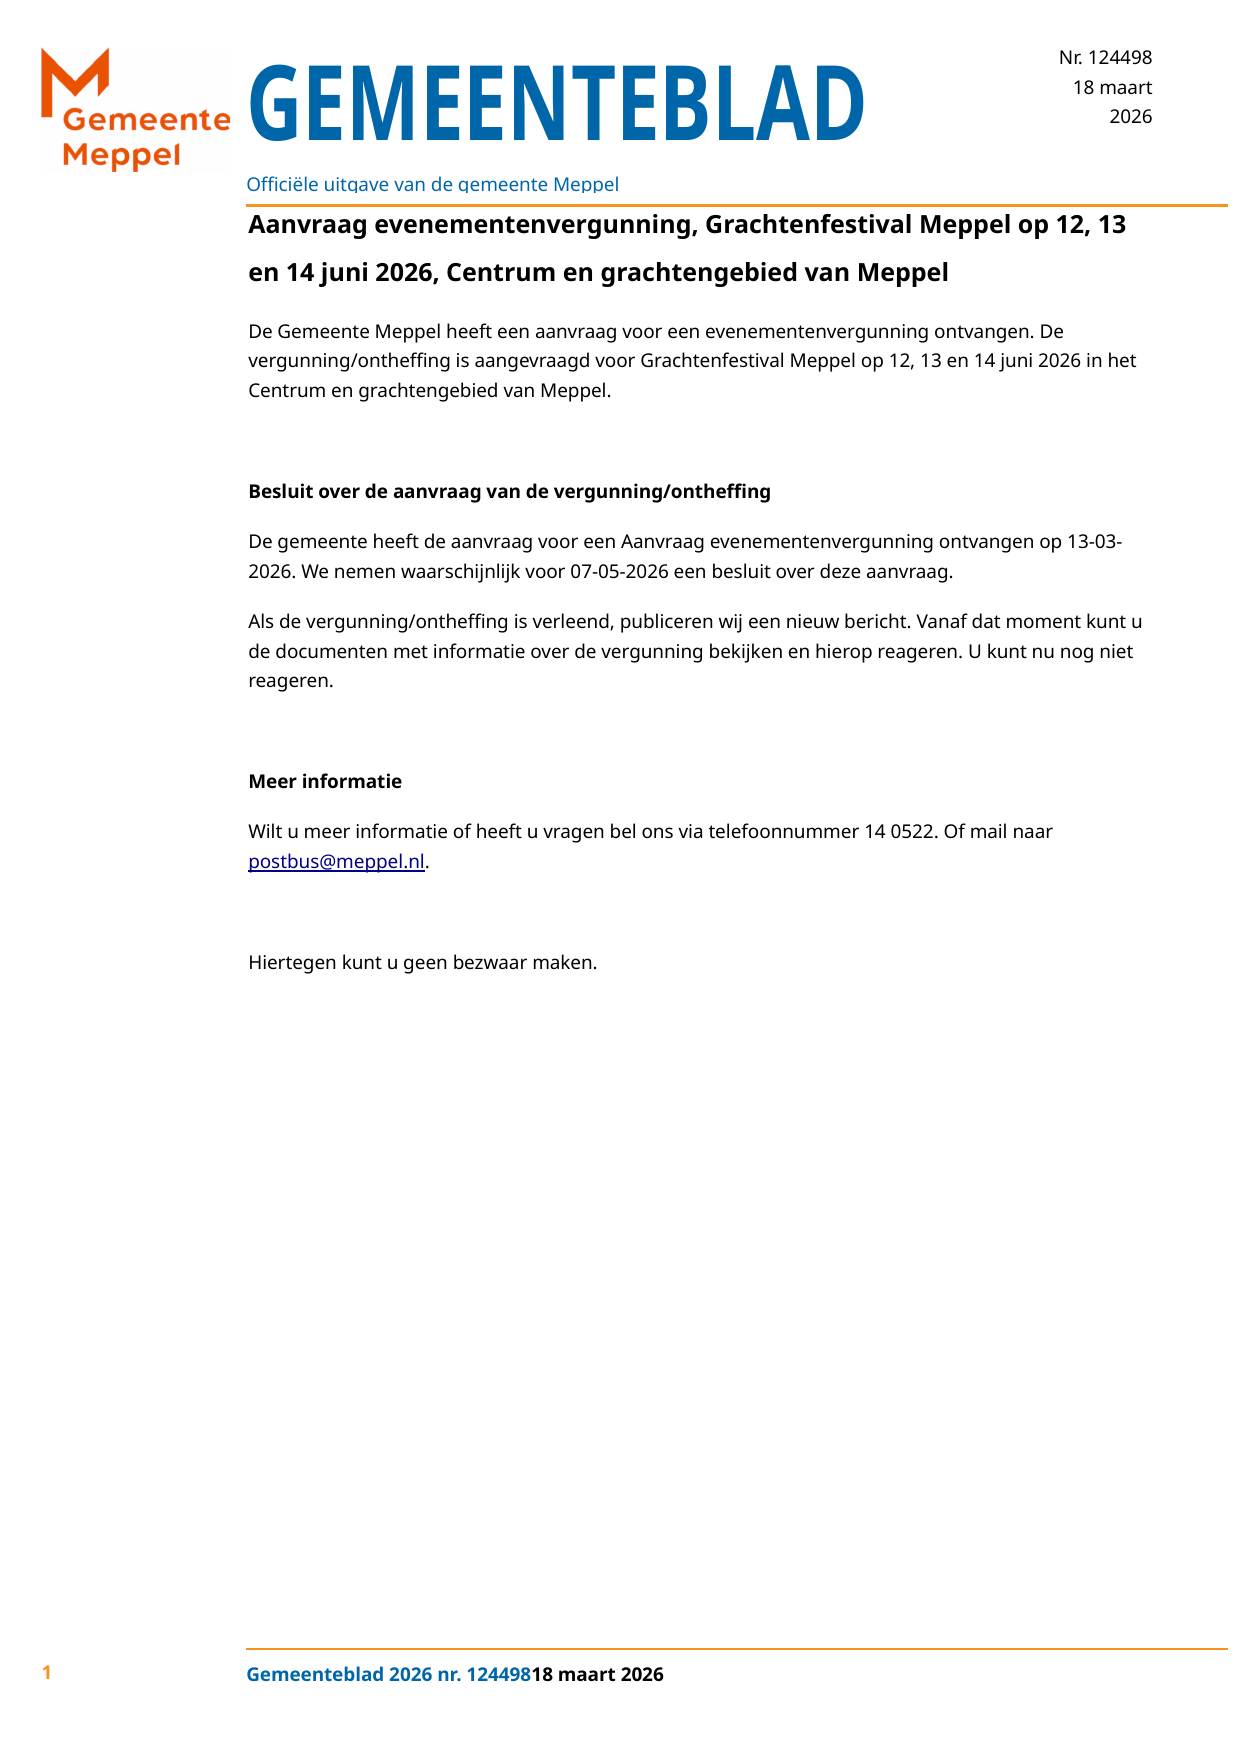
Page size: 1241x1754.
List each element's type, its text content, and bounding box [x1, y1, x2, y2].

text Hiertegen kunt u geen bezwaar maken. [248, 949, 1152, 975]
text Als de vergunning/ontheffing is verleend, publiceren wij een nieuw bericht. Vanaf dat moment kunt u de documenten met informatie over de vergunning bekijken en hierop reageren. U kunt nu nog niet reageren. [248, 608, 1152, 693]
text Meer informatie [248, 768, 1152, 794]
text Besluit over de aanvraag van de vergunning/ontheffing [248, 478, 1152, 504]
text De gemeente heeft de aanvraag voor een Aanvraag evenementenvergunning ontvangen op 13-03-2026. We nemen waarschijnlijk voor 07-05-2026 een besluit over deze aanvraag. [248, 528, 1152, 584]
picture [41, 47, 231, 172]
text De Gemeente Meppel heeft een aanvraag voor een evenementenvergunning ontvangen. De vergunning/ontheffing is aangevraagd voor Grachtenfestival Meppel op 12, 13 en 14 juni 2026 in het Centrum en grachtengebied van Meppel. [248, 318, 1152, 403]
text Wilt u meer informatie of heeft u vragen bel ons via telefoonnummer 14 0522. Of mail naar postbus@meppel.nl. [248, 819, 1152, 874]
text Aanvraag evenementenvergunning, Grachtenfestival Meppel op 12, 13 en 14 juni 2026, Centrum en grachtengebied van Meppel [248, 207, 1152, 288]
